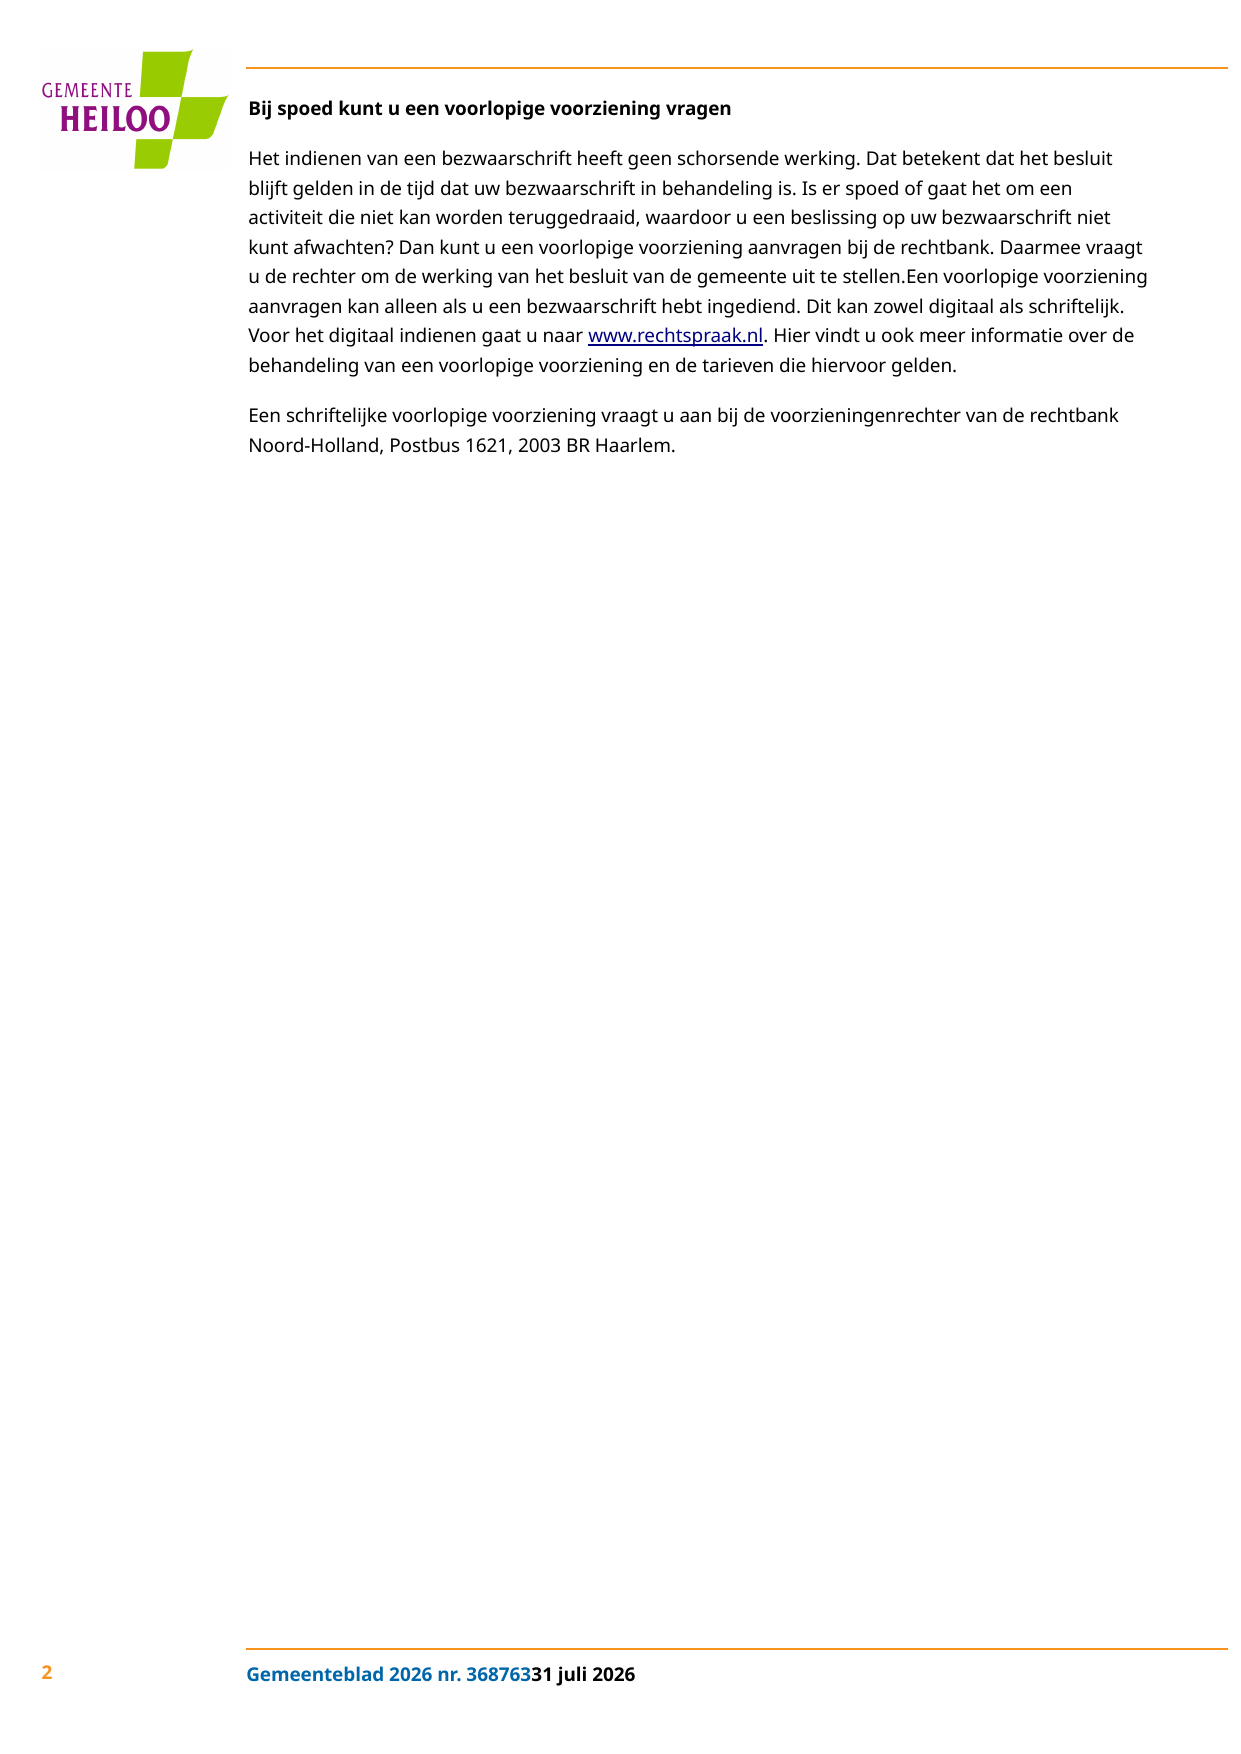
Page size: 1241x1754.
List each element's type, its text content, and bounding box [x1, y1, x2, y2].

text Het indienen van een bezwaarschrift heeft geen schorsende werking. Dat betekent dat het besluit blijft gelden in de tijd dat uw bezwaarschrift in behandeling is. Is er spoed of gaat het om een activiteit die niet kan worden teruggedraaid, waardoor u een beslissing op uw bezwaarschrift niet kunt afwachten? Dan kunt u een voorlopige voorziening aanvragen bij de rechtbank. Daarmee vraagt u de rechter om de werking van het besluit van de gemeente uit te stellen.Een voorlopige voorziening aanvragen kan alleen als u een bezwaarschrift hebt ingediend. Dit kan zowel digitaal als schriftelijk. Voor het digitaal indienen gaat u naar www.rechtspraak.nl. Hier vindt u ook meer informatie over de behandeling van een voorlopige voorziening en de tarieven die hiervoor gelden. [248, 145, 1152, 378]
text Bij spoed kunt u een voorlopige voorziening vragen [248, 95, 1152, 121]
text Een schriftelijke voorlopige voorziening vraagt u aan bij de voorzieningenrechter van de rechtbank Noord-Holland, Postbus 1621, 2003 BR Haarlem. [248, 403, 1152, 458]
picture [41, 47, 231, 172]
